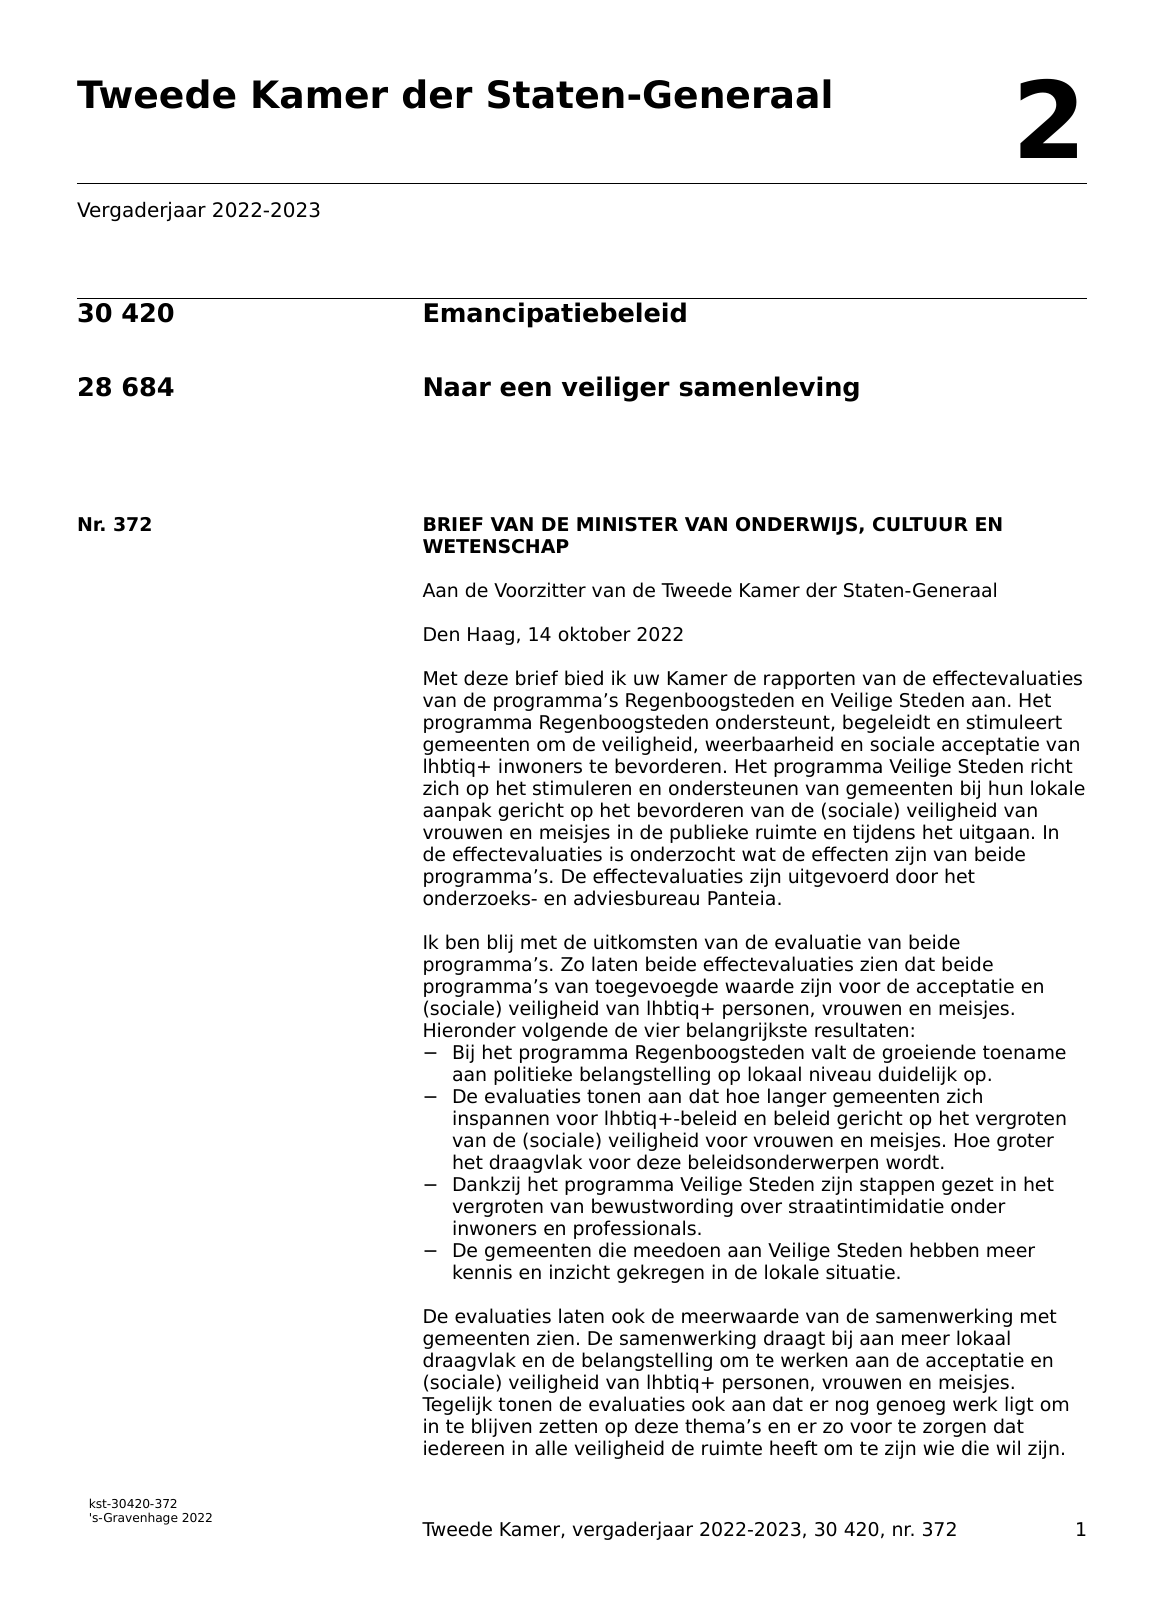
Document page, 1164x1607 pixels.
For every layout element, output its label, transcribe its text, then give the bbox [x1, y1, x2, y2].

text − De evaluaties tonen aan dat hoe langer gemeenten zich inspannen voor lhbtiq+-beleid en beleid gericht op het vergroten van de (sociale) veiligheid voor vrouwen en meisjes. Hoe groter het draagvlak voor deze beleidsonderwerpen wordt. [422, 1086, 1087, 1174]
text kst-30420-372 [88, 1497, 323, 1511]
text Ik ben blij met de uitkomsten van de evaluatie van beide programma’s. Zo laten beide effectevaluaties zien dat beide programma’s van toegevoegde waarde zijn voor de acceptatie en (sociale) veiligheid van lhbtiq+ personen, vrouwen en meisjes. Hieronder volgende de vier belangrijkste resultaten: [422, 932, 1087, 1042]
text − Bij het programma Regenboogsteden valt de groeiende toename aan politieke belangstelling op lokaal niveau duidelijk op. [422, 1042, 1087, 1086]
text Met deze brief bied ik uw Kamer de rapporten van de effectevaluaties van de programma’s Regenboogsteden en Veilige Steden aan. Het programma Regenboogsteden ondersteunt, begeleidt en stimuleert gemeenten om de veiligheid, weerbaarheid en sociale acceptatie van lhbtiq+ inwoners te bevorderen. Het programma Veilige Steden richt zich op het stimuleren en ondersteunen van gemeenten bij hun lokale aanpak gericht op het bevorderen van de (sociale) veiligheid van vrouwen en meisjes in de publieke ruimte en tijdens het uitgaan. In de effectevaluaties is onderzocht wat de effecten zijn van beide programma’s. De effectevaluaties zijn uitgevoerd door het onderzoeks- en adviesbureau Panteia. [422, 668, 1087, 910]
text Den Haag, 14 oktober 2022 [422, 624, 1087, 646]
text 's-Gravenhage 2022 [88, 1511, 323, 1525]
table_header Tweede Kamer der Staten-Generaal [77, 59, 886, 183]
subtitle 28 684 Naar een veiliger samenleving [77, 373, 1087, 403]
text − De gemeenten die meedoen aan Veilige Steden hebben meer kennis en inzicht gekregen in de lokale situatie. [422, 1240, 1087, 1284]
table_cell Vergaderjaar 2022-2023 [77, 184, 1087, 298]
text Aan de Voorzitter van de Tweede Kamer der Staten-Generaal [422, 580, 1087, 602]
text − Dankzij het programma Veilige Steden zijn stappen gezet in het vergroten van bewustwording over straatintimidatie onder inwoners en professionals. [422, 1174, 1087, 1240]
subtitle Nr. 372 BRIEF VAN DE MINISTER VAN ONDERWIJS, CULTUUR EN WETENSCHAP [77, 514, 1087, 558]
text De evaluaties laten ook de meerwaarde van de samenwerking met gemeenten zien. De samenwerking draagt bij aan meer lokaal draagvlak en de belangstelling om te werken aan de acceptatie en (sociale) veiligheid van lhbtiq+ personen, vrouwen en meisjes. Tegelijk tonen de evaluaties ook aan dat er nog genoeg werk ligt om in te blijven zetten op deze thema’s en er zo voor te zorgen dat iedereen in alle veiligheid de ruimte heeft om te zijn wie die wil zijn. [422, 1306, 1087, 1460]
subtitle 30 420 Emancipatiebeleid [77, 299, 1087, 329]
table_header 2 [886, 59, 1087, 183]
